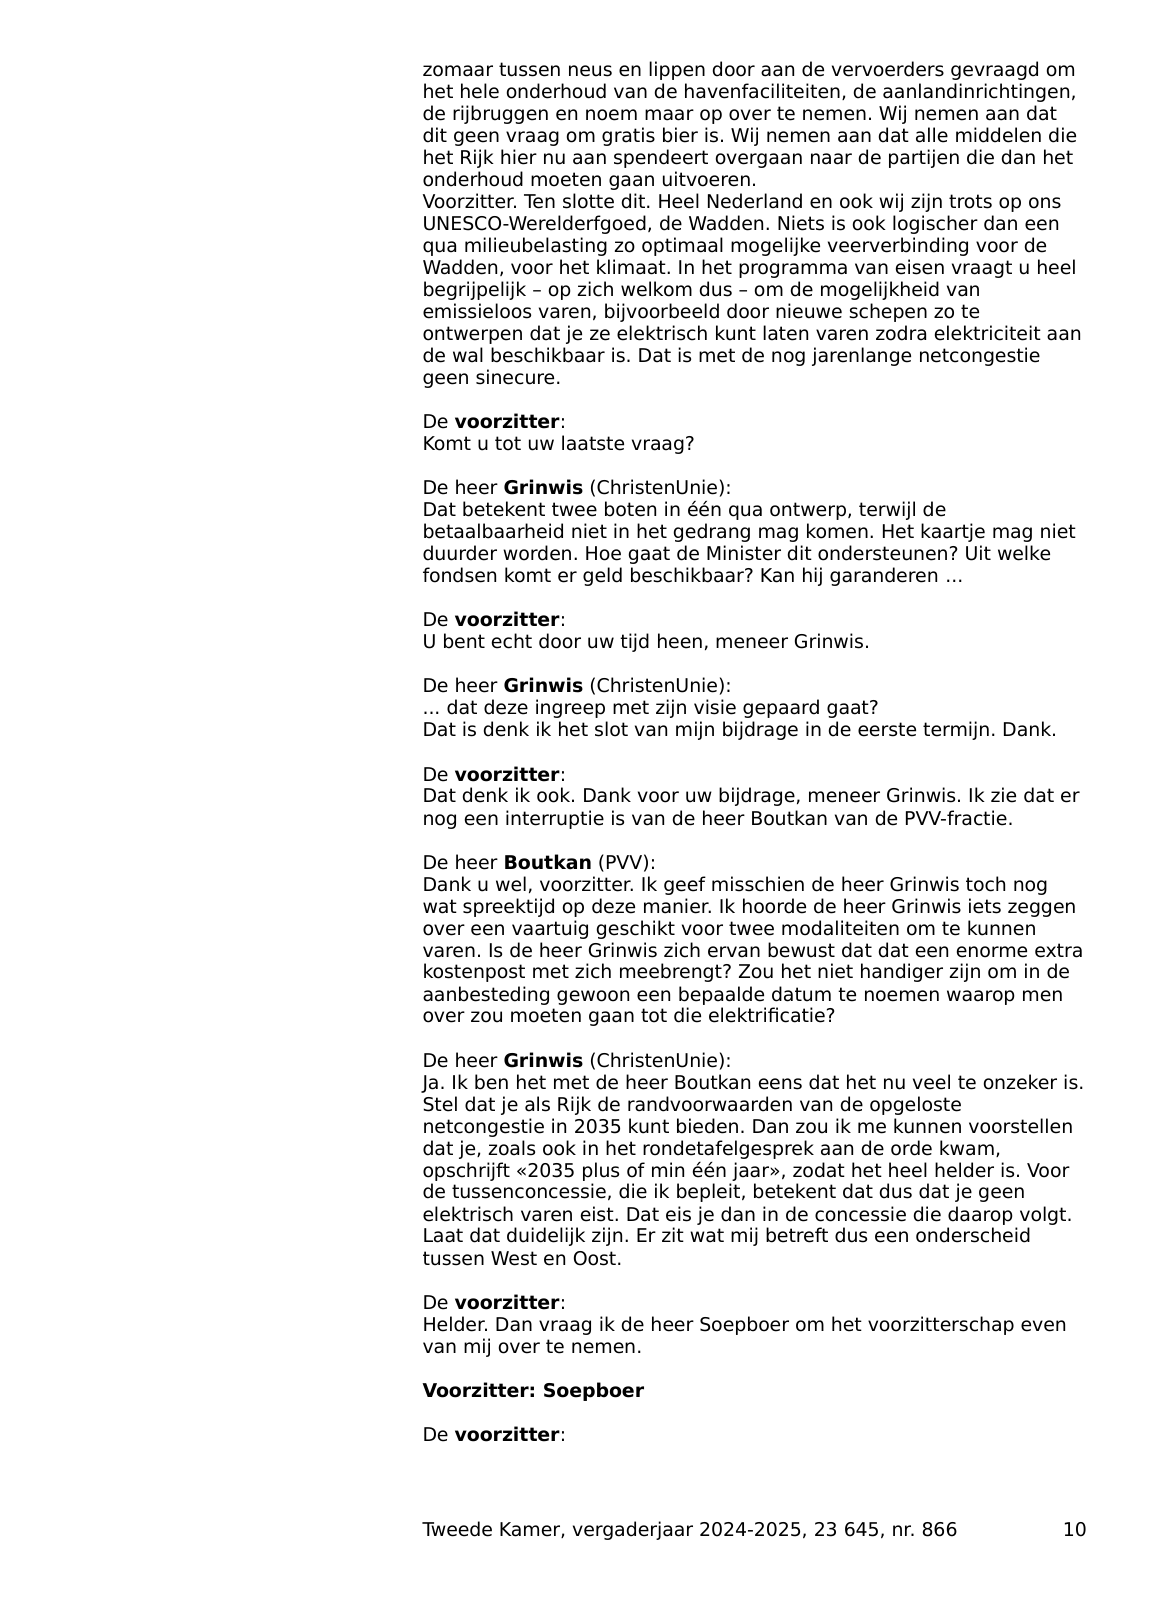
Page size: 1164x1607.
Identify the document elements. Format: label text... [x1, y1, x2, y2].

text Dat is denk ik het slot van mijn bijdrage in de eerste termijn. Dank. [422, 719, 1087, 741]
text Helder. Dan vraag ik de heer Soepboer om het voorzitterschap even van mij over te nemen. [422, 1313, 1087, 1357]
text De voorzitter: [422, 1424, 1087, 1446]
text U bent echt door uw tijd heen, meneer Grinwis. [422, 631, 1087, 653]
text Voorzitter. Ten slotte dit. Heel Nederland en ook wij zijn trots op ons UNESCO-Werelderfgoed, de Wadden. Niets is ook logischer dan een qua milieubelasting zo optimaal mogelijke veerverbinding voor de Wadden, voor het klimaat. In het programma van eisen vraagt u heel begrijpelijk – op zich welkom dus – om de mogelijkheid van emissieloos varen, bijvoorbeeld door nieuwe schepen zo te ontwerpen dat je ze elektrisch kunt laten varen zodra elektriciteit aan de wal beschikbaar is. Dat is met de nog jarenlange netcongestie geen sinecure. [422, 191, 1087, 389]
text De heer Boutkan (PVV): [422, 852, 1087, 873]
text Ja. Ik ben het met de heer Boutkan eens dat het nu veel te onzeker is. Stel dat je als Rijk de randvoorwaarden van de opgeloste netcongestie in 2035 kunt bieden. Dan zou ik me kunnen voorstellen dat je, zoals ook in het rondetafelgesprek aan de orde kwam, opschrijft «2035 plus of min één jaar», zodat het heel helder is. Voor de tussenconcessie, die ik bepleit, betekent dat dus dat je geen elektrisch varen eist. Dat eis je dan in de concessie die daarop volgt. Laat dat duidelijk zijn. Er zit wat mij betreft dus een onderscheid tussen West en Oost. [422, 1072, 1087, 1269]
text Dat denk ik ook. Dank voor uw bijdrage, meneer Grinwis. Ik zie dat er nog een interruptie is van de heer Boutkan van de PVV-fractie. [422, 785, 1087, 829]
text Dat betekent twee boten in één qua ontwerp, terwijl de betaalbaarheid niet in het gedrang mag komen. Het kaartje mag niet duurder worden. Hoe gaat de Minister dit ondersteunen? Uit welke fondsen komt er geld beschikbaar? Kan hij garanderen ... [422, 499, 1087, 587]
subtitle Voorzitter: Soepboer [422, 1380, 1087, 1402]
text zomaar tussen neus en lippen door aan de vervoerders gevraagd om het hele onderhoud van de havenfaciliteiten, de aanlandinrichtingen, de rijbruggen en noem maar op over te nemen. Wij nemen aan dat dit geen vraag om gratis bier is. Wij nemen aan dat alle middelen die het Rijk hier nu aan spendeert overgaan naar de partijen die dan het onderhoud moeten gaan uitvoeren. [422, 59, 1087, 191]
text ... dat deze ingreep met zijn visie gepaard gaat? [422, 697, 1087, 719]
text De voorzitter: [422, 411, 1087, 433]
text Dank u wel, voorzitter. Ik geef misschien de heer Grinwis toch nog wat spreektijd op deze manier. Ik hoorde de heer Grinwis iets zeggen over een vaartuig geschikt voor twee modaliteiten om te kunnen varen. Is de heer Grinwis zich ervan bewust dat dat een enorme extra kostenpost met zich meebrengt? Zou het niet handiger zijn om in de aanbesteding gewoon een bepaalde datum te noemen waarop men over zou moeten gaan tot die elektrificatie? [422, 873, 1087, 1027]
text De heer Grinwis (ChristenUnie): [422, 1049, 1087, 1072]
text De voorzitter: [422, 1292, 1087, 1313]
text De heer Grinwis (ChristenUnie): [422, 477, 1087, 499]
text De voorzitter: [422, 763, 1087, 785]
text Komt u tot uw laatste vraag? [422, 433, 1087, 455]
text De voorzitter: [422, 609, 1087, 631]
text De heer Grinwis (ChristenUnie): [422, 675, 1087, 697]
